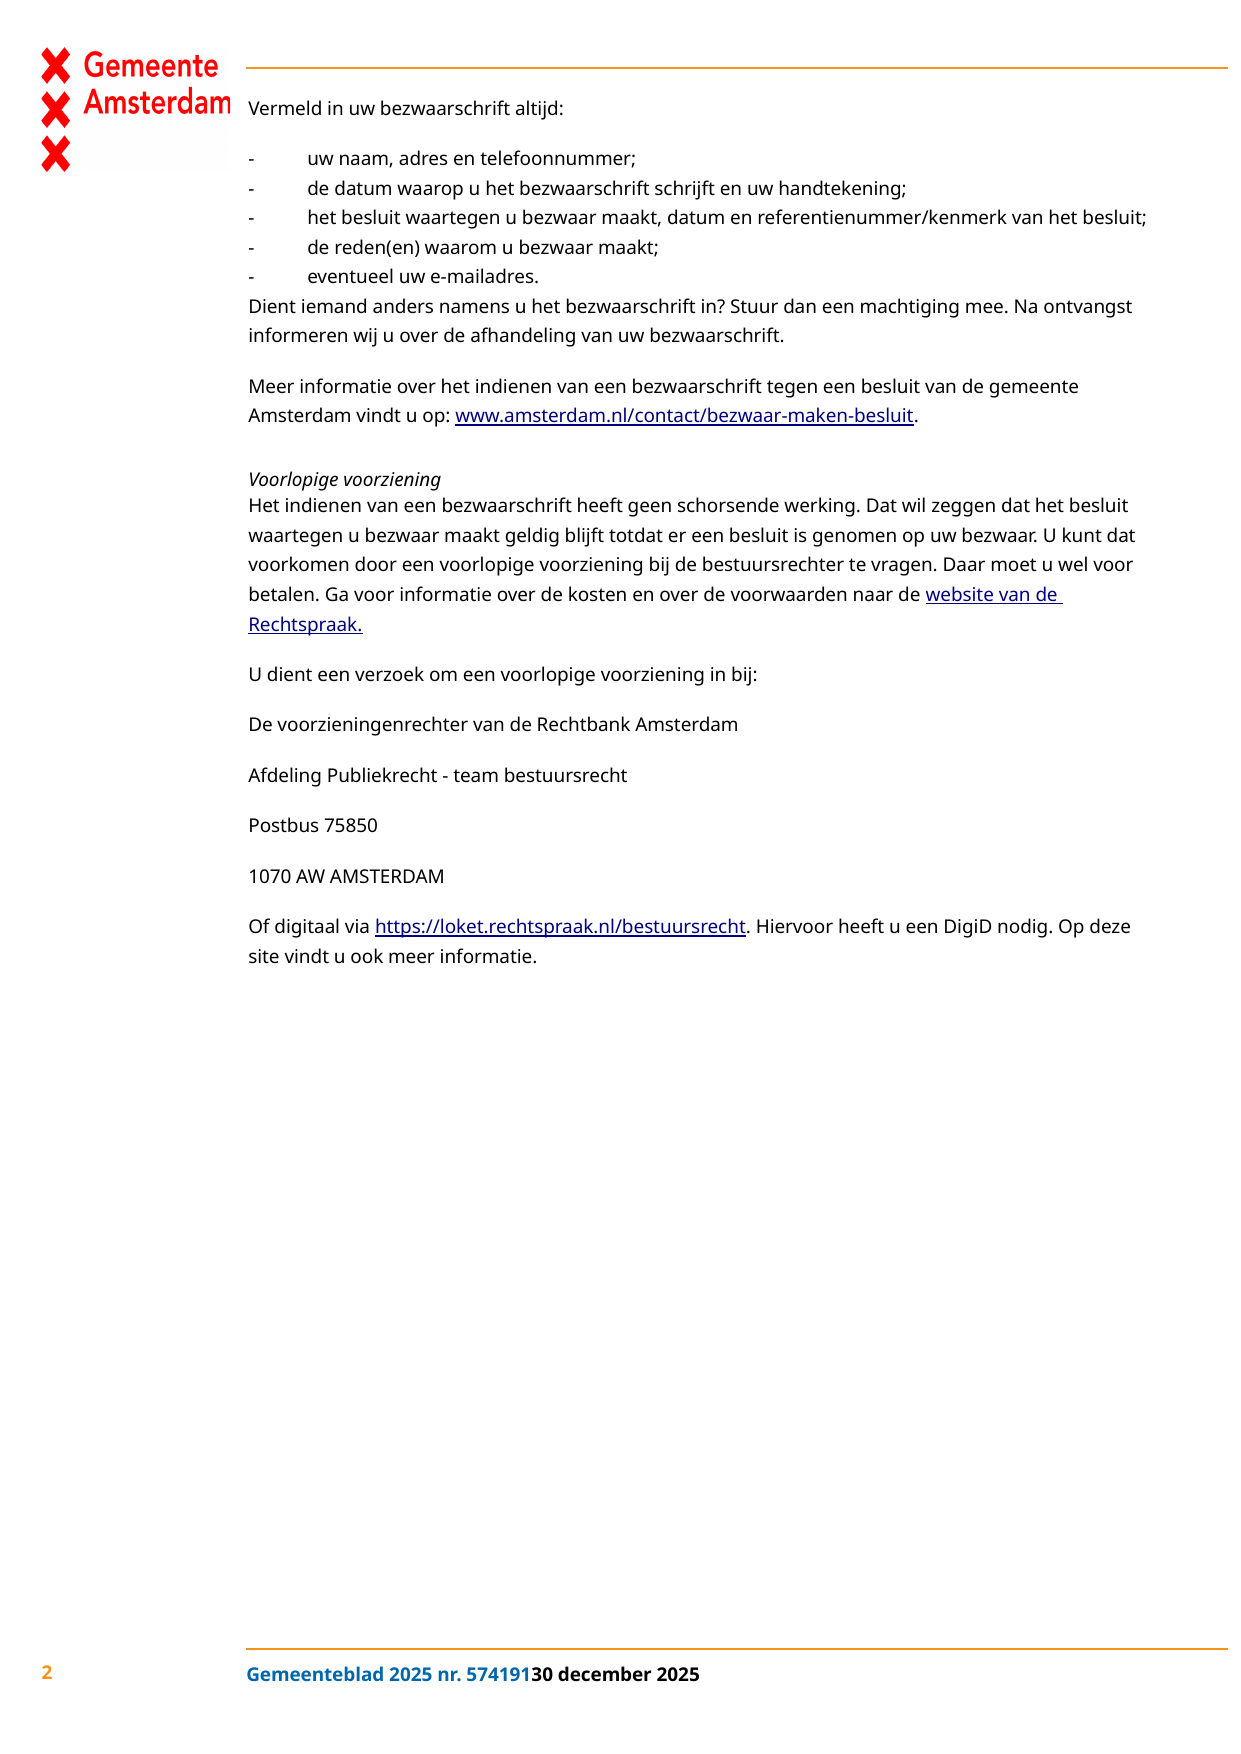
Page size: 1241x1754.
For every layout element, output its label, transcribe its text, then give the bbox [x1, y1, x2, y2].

text Meer informatie over het indienen van een bezwaarschrift tegen een besluit van de gemeente Amsterdam vindt u op: www.amsterdam.nl/contact/bezwaar-maken-besluit. [248, 373, 1152, 428]
list uw naam, adres en telefoonnummer; [248, 145, 1152, 171]
picture [41, 47, 231, 172]
text Postbus 75850 [248, 812, 1152, 838]
text 1070 AW AMSTERDAM [248, 863, 1152, 888]
text Voorlopige voorziening [248, 467, 1152, 492]
text Of digitaal via https://loket.rechtspraak.nl/bestuursrecht. Hiervoor heeft u een DigiD nodig. Op deze site vindt u ook meer informatie. [248, 913, 1152, 968]
text Het indienen van een bezwaarschrift heeft geen schorsende werking. Dat wil zeggen dat het besluit waartegen u bezwaar maakt geldig blijft totdat er een besluit is genomen op uw bezwaar. U kunt dat voorkomen door een voorlopige voorziening bij de bestuursrechter te vragen. Daar moet u wel voor betalen. Ga voor informatie over de kosten en over de voorwaarden naar de website van de Rechtspraak. [248, 492, 1152, 636]
text Dient iemand anders namens u het bezwaarschrift in? Stuur dan een machtiging mee. Na ontvangst informeren wij u over de afhandeling van uw bezwaarschrift. [248, 293, 1152, 348]
text Vermeld in uw bezwaarschrift altijd: [248, 95, 1152, 121]
text Afdeling Publiekrecht - team bestuursrecht [248, 762, 1152, 788]
list de reden(en) waarom u bezwaar maakt; [248, 234, 1152, 260]
text De voorzieningenrechter van de Rechtbank Amsterdam [248, 712, 1152, 737]
text U dient een verzoek om een voorlopige voorziening in bij: [248, 661, 1152, 687]
list de datum waarop u het bezwaarschrift schrijft en uw handtekening; [248, 175, 1152, 201]
list eventueel uw e-mailadres. [248, 263, 1152, 289]
list het besluit waartegen u bezwaar maakt, datum en referentienummer/kenmerk van het besluit; [248, 204, 1152, 230]
